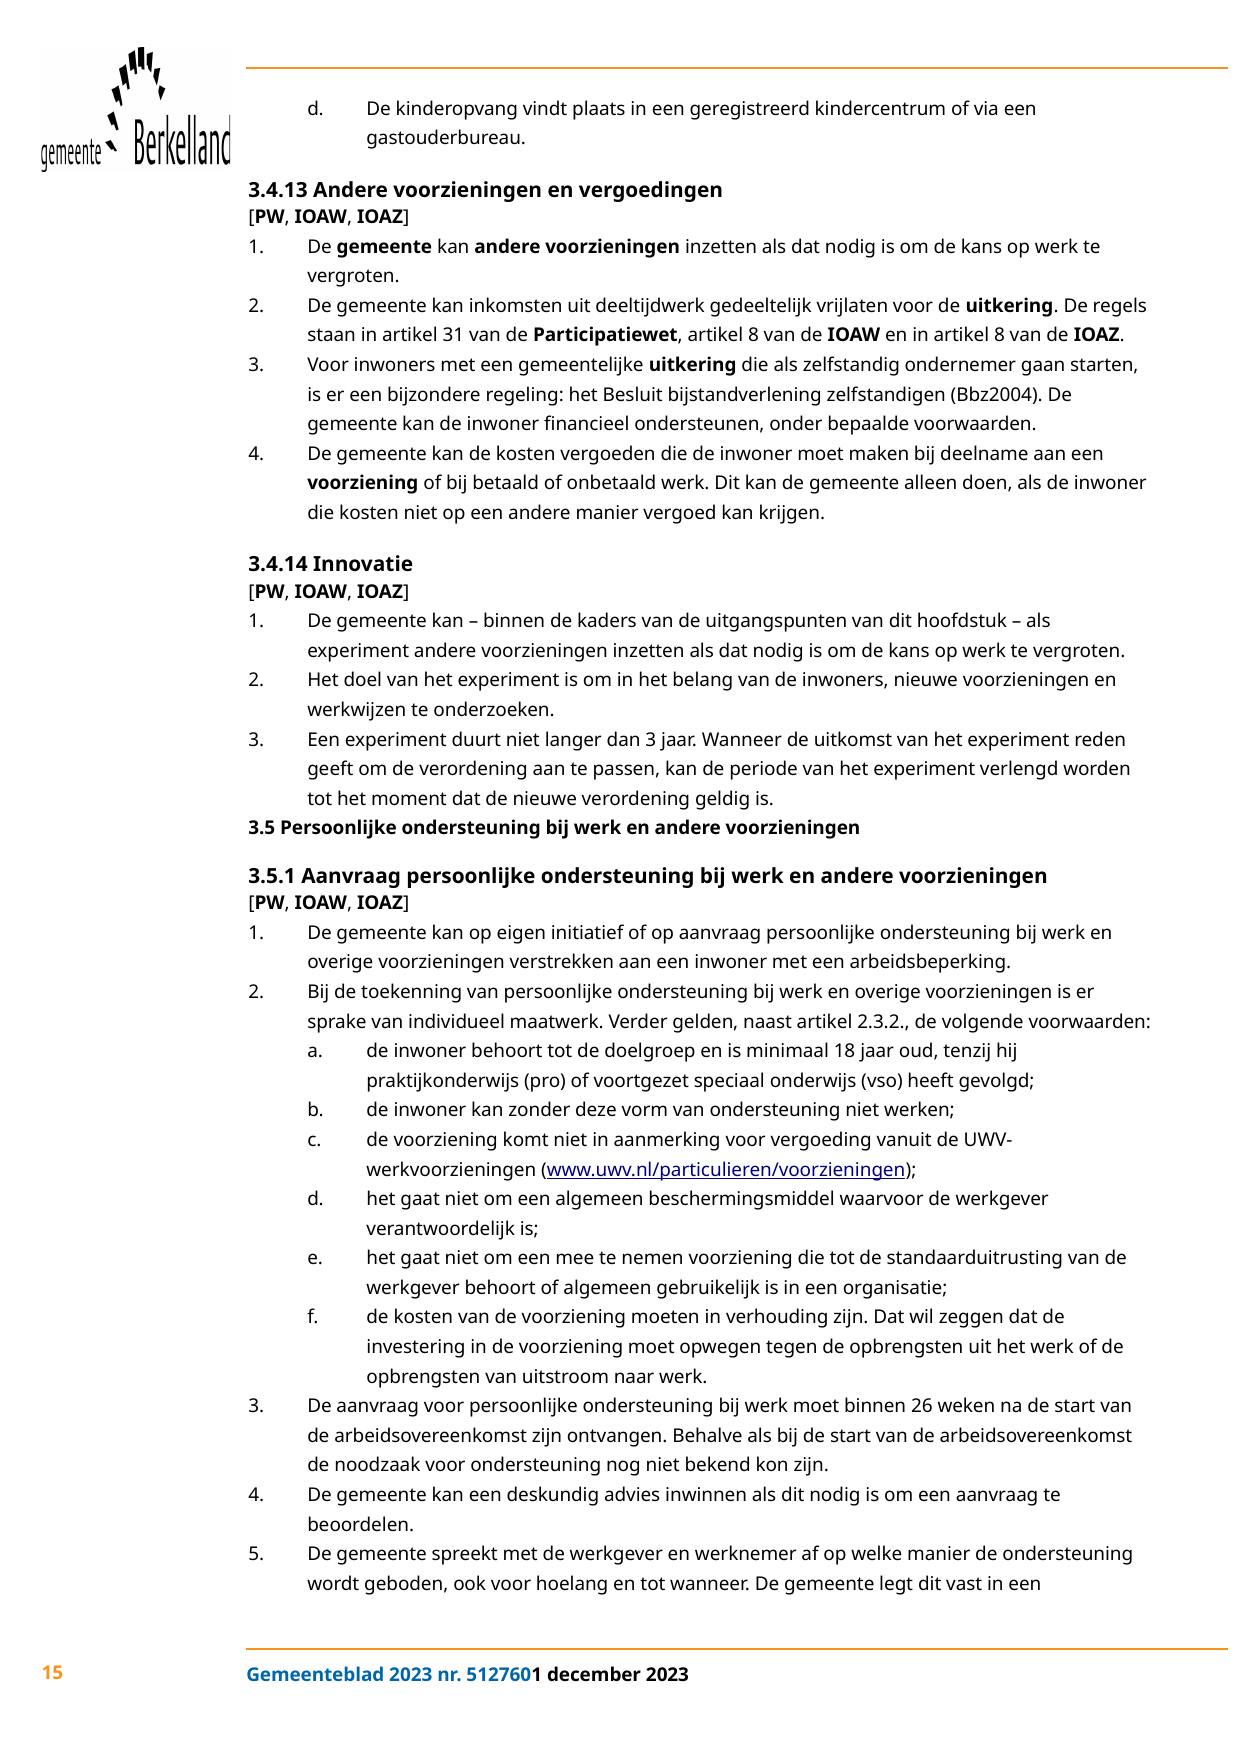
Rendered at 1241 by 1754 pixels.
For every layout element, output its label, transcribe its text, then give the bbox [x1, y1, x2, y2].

list Bij de toekenning van persoonlijke ondersteuning bij werk en overige voorzieningen is er sprake van individueel maatwerk. Verder gelden, naast artikel 2.3.2., de volgende voorwaarden: [248, 978, 1152, 1034]
text 3.5.1 Aanvraag persoonlijke ondersteuning bij werk en andere voorzieningen [248, 861, 1152, 889]
list De kinderopvang vindt plaats in een geregistreerd kindercentrum of via een gastouderbureau. [307, 95, 1152, 150]
list het gaat niet om een algemeen beschermingsmiddel waarvoor de werkgever verantwoordelijk is; [307, 1185, 1152, 1241]
list De gemeente kan – binnen de kaders van de uitgangspunten van dit hoofdstuk – als experiment andere voorzieningen inzetten als dat nodig is om de kans op werk te vergroten. [248, 607, 1152, 663]
list De gemeente kan inkomsten uit deeltijdwerk gedeeltelijk vrijlaten voor de uitkering. De regels staan in artikel 31 van de Participatiewet, artikel 8 van de IOAW en in artikel 8 van de IOAZ. [248, 292, 1152, 347]
text 3.4.13 Andere voorzieningen en vergoedingen [248, 175, 1152, 203]
list de inwoner behoort tot de doelgroep en is minimaal 18 jaar oud, tenzij hij praktijkonderwijs (pro) of voortgezet speciaal onderwijs (vso) heeft gevolgd; [307, 1037, 1152, 1093]
list De gemeente spreekt met de werkgever en werknemer af op welke manier de ondersteuning wordt geboden, ook voor hoelang en tot wanneer. De gemeente legt dit vast in een [248, 1540, 1152, 1596]
list de inwoner kan zonder deze vorm van ondersteuning niet werken; [307, 1097, 1152, 1122]
list het gaat niet om een mee te nemen voorziening die tot de standaarduitrusting van de werkgever behoort of algemeen gebruikelijk is in een organisatie; [307, 1244, 1152, 1300]
list De aanvraag voor persoonlijke ondersteuning bij werk moet binnen 26 weken na de start van de arbeidsovereenkomst zijn ontvangen. Behalve als bij de start van de arbeidsovereenkomst de noodzaak voor ondersteuning nog niet bekend kon zijn. [248, 1392, 1152, 1477]
text [PW, IOAW, IOAZ] [248, 203, 1152, 229]
text 3.5 Persoonlijke ondersteuning bij werk en andere voorzieningen [248, 814, 1152, 840]
text 3.4.14 Innovatie [248, 549, 1152, 578]
text [PW, IOAW, IOAZ] [248, 889, 1152, 915]
list De gemeente kan op eigen initiatief of op aanvraag persoonlijke ondersteuning bij werk en overige voorzieningen verstrekken aan een inwoner met een arbeidsbeperking. [248, 919, 1152, 974]
list de kosten van de voorziening moeten in verhouding zijn. Dat wil zeggen dat de investering in de voorziening moet opwegen tegen de opbrengsten uit het werk of de opbrengsten van uitstroom naar werk. [307, 1304, 1152, 1389]
list Het doel van het experiment is om in het belang van de inwoners, nieuwe voorzieningen en werkwijzen te onderzoeken. [248, 667, 1152, 722]
list De gemeente kan een deskundig advies inwinnen als dit nodig is om een aanvraag te beoordelen. [248, 1481, 1152, 1537]
picture [41, 47, 231, 172]
text [PW, IOAW, IOAZ] [248, 578, 1152, 604]
list De gemeente kan andere voorzieningen inzetten als dat nodig is om de kans op werk te vergroten. [248, 233, 1152, 288]
list de voorziening komt niet in aanmerking voor vergoeding vanuit de UWV-werkvoorzieningen (www.uwv.nl/particulieren/voorzieningen); [307, 1126, 1152, 1182]
list Voor inwoners met een gemeentelijke uitkering die als zelfstandig ondernemer gaan starten, is er een bijzondere regeling: het Besluit bijstandverlening zelfstandigen (Bbz2004). De gemeente kan de inwoner financieel ondersteunen, onder bepaalde voorwaarden. [248, 351, 1152, 436]
list De gemeente kan de kosten vergoeden die de inwoner moet maken bij deelname aan een voorziening of bij betaald of onbetaald werk. Dit kan de gemeente alleen doen, als de inwoner die kosten niet op een andere manier vergoed kan krijgen. [248, 440, 1152, 525]
list Een experiment duurt niet langer dan 3 jaar. Wanneer de uitkomst van het experiment reden geeft om de verordening aan te passen, kan de periode van het experiment verlengd worden tot het moment dat de nieuwe verordening geldig is. [248, 726, 1152, 811]
